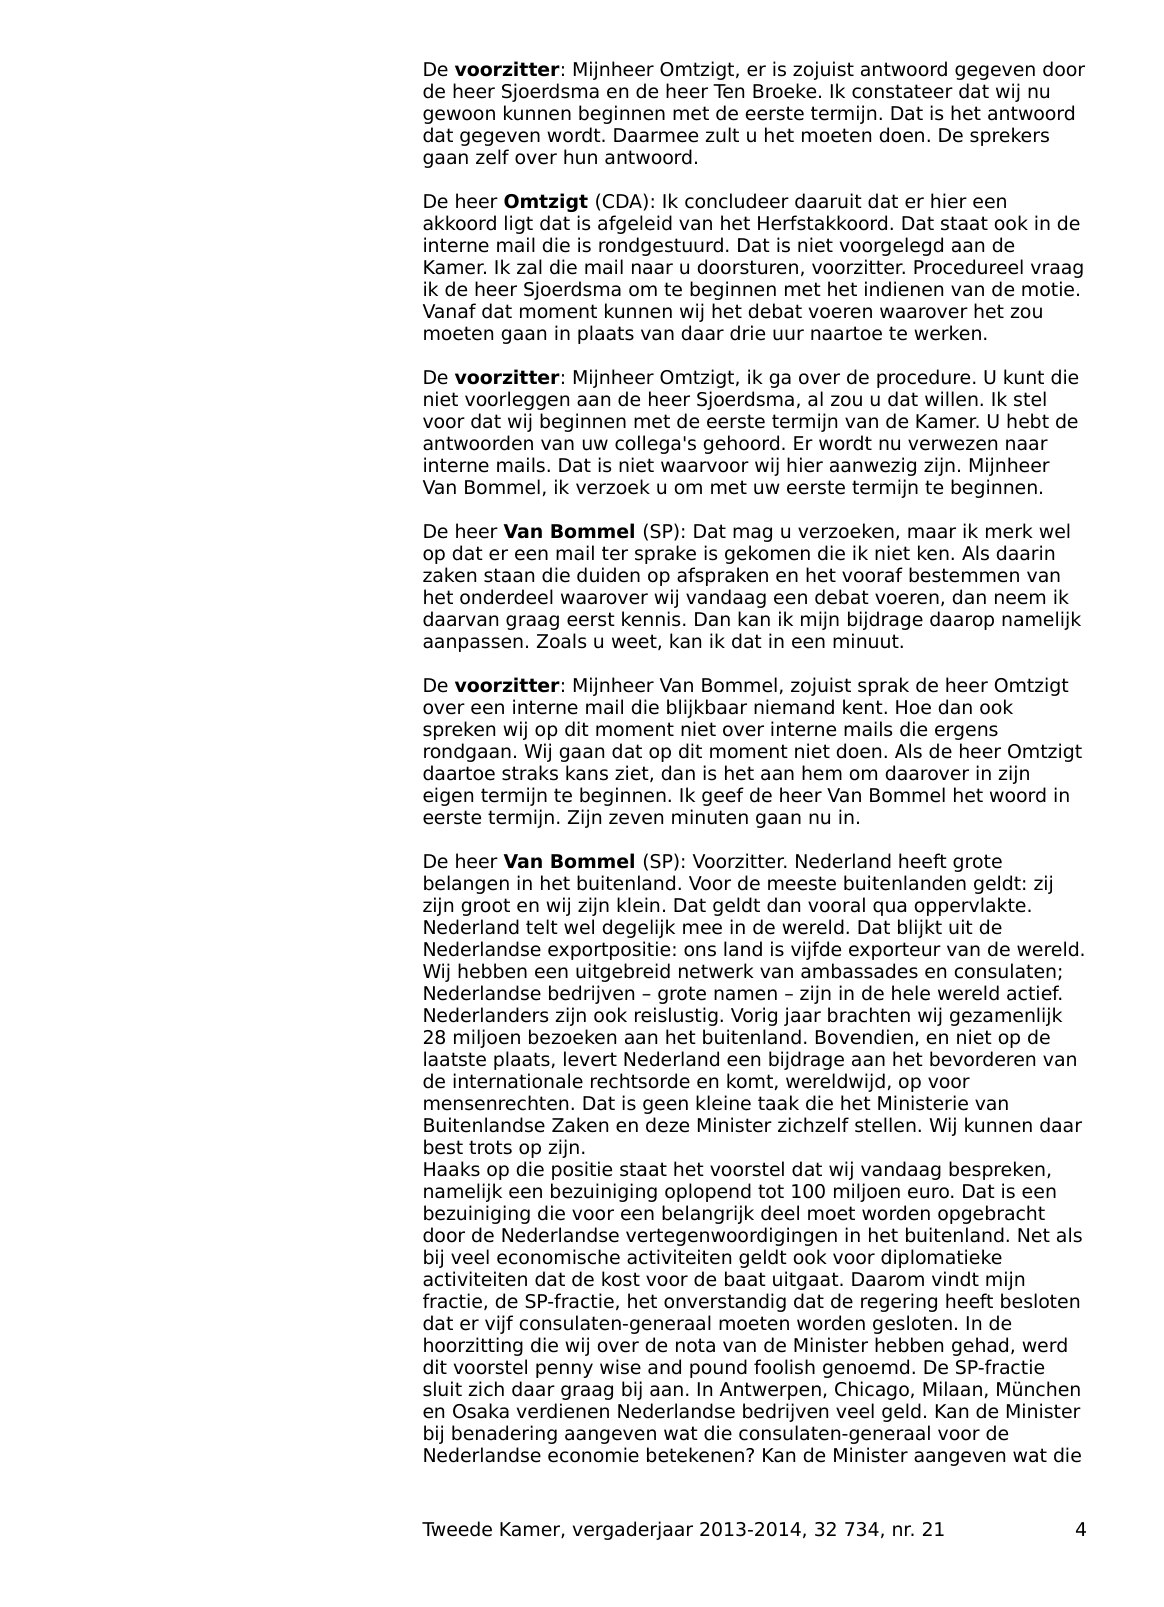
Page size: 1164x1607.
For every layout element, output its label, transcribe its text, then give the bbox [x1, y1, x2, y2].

text Haaks op die positie staat het voorstel dat wij vandaag bespreken, namelijk een bezuiniging oplopend tot 100 miljoen euro. Dat is een bezuiniging die voor een belangrijk deel moet worden opgebracht door de Nederlandse vertegenwoordigingen in het buitenland. Net als bij veel economische activiteiten geldt ook voor diplomatieke activiteiten dat de kost voor de baat uitgaat. Daarom vindt mijn fractie, de SP-fractie, het onverstandig dat de regering heeft besloten dat er vijf consulaten-generaal moeten worden gesloten. In de hoorzitting die wij over de nota van de Minister hebben gehad, werd dit voorstel penny wise and pound foolish genoemd. De SP-fractie sluit zich daar graag bij aan. In Antwerpen, Chicago, Milaan, München en Osaka verdienen Nederlandse bedrijven veel geld. Kan de Minister bij benadering aangeven wat die consulaten-generaal voor de Nederlandse economie betekenen? Kan de Minister aangeven wat die [422, 1159, 1087, 1467]
text De voorzitter: Mijnheer Omtzigt, er is zojuist antwoord gegeven door de heer Sjoerdsma en de heer Ten Broeke. Ik constateer dat wij nu gewoon kunnen beginnen met de eerste termijn. Dat is het antwoord dat gegeven wordt. Daarmee zult u het moeten doen. De sprekers gaan zelf over hun antwoord. [422, 59, 1087, 169]
text De heer Van Bommel (SP): Dat mag u verzoeken, maar ik merk wel op dat er een mail ter sprake is gekomen die ik niet ken. Als daarin zaken staan die duiden op afspraken en het vooraf bestemmen van het onderdeel waarover wij vandaag een debat voeren, dan neem ik daarvan graag eerst kennis. Dan kan ik mijn bijdrage daarop namelijk aanpassen. Zoals u weet, kan ik dat in een minuut. [422, 521, 1087, 653]
text De heer Omtzigt (CDA): Ik concludeer daaruit dat er hier een akkoord ligt dat is afgeleid van het Herfstakkoord. Dat staat ook in de interne mail die is rondgestuurd. Dat is niet voorgelegd aan de Kamer. Ik zal die mail naar u doorsturen, voorzitter. Procedureel vraag ik de heer Sjoerdsma om te beginnen met het indienen van de motie. Vanaf dat moment kunnen wij het debat voeren waarover het zou moeten gaan in plaats van daar drie uur naartoe te werken. [422, 191, 1087, 345]
text De heer Van Bommel (SP): Voorzitter. Nederland heeft grote belangen in het buitenland. Voor de meeste buitenlanden geldt: zij zijn groot en wij zijn klein. Dat geldt dan vooral qua oppervlakte. Nederland telt wel degelijk mee in de wereld. Dat blijkt uit de Nederlandse exportpositie: ons land is vijfde exporteur van de wereld. Wij hebben een uitgebreid netwerk van ambassades en consulaten; Nederlandse bedrijven – grote namen – zijn in de hele wereld actief. Nederlanders zijn ook reislustig. Vorig jaar brachten wij gezamenlijk 28 miljoen bezoeken aan het buitenland. Bovendien, en niet op de laatste plaats, levert Nederland een bijdrage aan het bevorderen van de internationale rechtsorde en komt, wereldwijd, op voor mensenrechten. Dat is geen kleine taak die het Ministerie van Buitenlandse Zaken en deze Minister zichzelf stellen. Wij kunnen daar best trots op zijn. [422, 851, 1087, 1159]
text De voorzitter: Mijnheer Van Bommel, zojuist sprak de heer Omtzigt over een interne mail die blijkbaar niemand kent. Hoe dan ook spreken wij op dit moment niet over interne mails die ergens rondgaan. Wij gaan dat op dit moment niet doen. Als de heer Omtzigt daartoe straks kans ziet, dan is het aan hem om daarover in zijn eigen termijn te beginnen. Ik geef de heer Van Bommel het woord in eerste termijn. Zijn zeven minuten gaan nu in. [422, 675, 1087, 829]
text De voorzitter: Mijnheer Omtzigt, ik ga over de procedure. U kunt die niet voorleggen aan de heer Sjoerdsma, al zou u dat willen. Ik stel voor dat wij beginnen met de eerste termijn van de Kamer. U hebt de antwoorden van uw collega's gehoord. Er wordt nu verwezen naar interne mails. Dat is niet waarvoor wij hier aanwezig zijn. Mijnheer Van Bommel, ik verzoek u om met uw eerste termijn te beginnen. [422, 367, 1087, 499]
